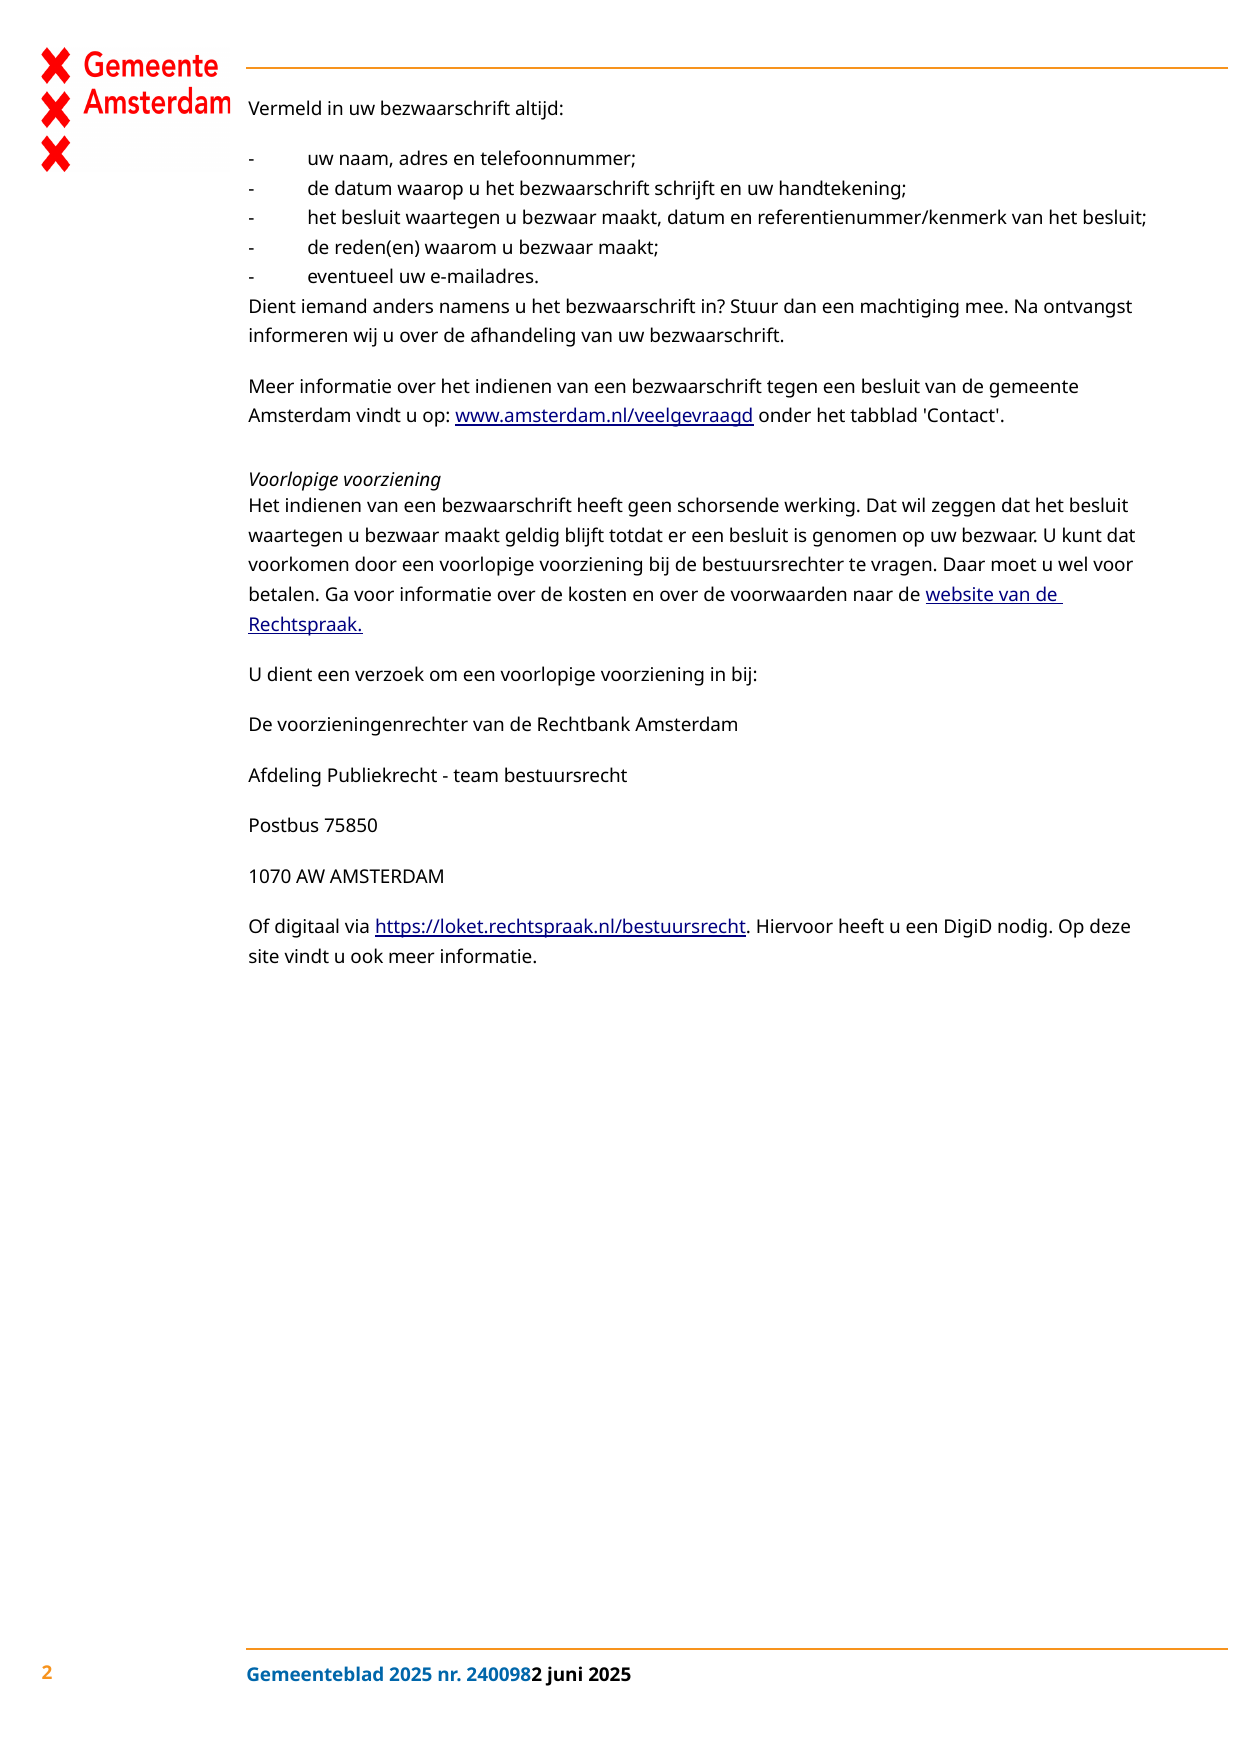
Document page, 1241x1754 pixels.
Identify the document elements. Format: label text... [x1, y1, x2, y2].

list de reden(en) waarom u bezwaar maakt; [248, 234, 1152, 260]
text Voorlopige voorziening [248, 467, 1152, 492]
text Postbus 75850 [248, 812, 1152, 838]
list uw naam, adres en telefoonnummer; [248, 145, 1152, 171]
text U dient een verzoek om een voorlopige voorziening in bij: [248, 661, 1152, 687]
text Het indienen van een bezwaarschrift heeft geen schorsende werking. Dat wil zeggen dat het besluit waartegen u bezwaar maakt geldig blijft totdat er een besluit is genomen op uw bezwaar. U kunt dat voorkomen door een voorlopige voorziening bij de bestuursrechter te vragen. Daar moet u wel voor betalen. Ga voor informatie over de kosten en over de voorwaarden naar de website van de Rechtspraak. [248, 492, 1152, 636]
text 1070 AW AMSTERDAM [248, 863, 1152, 888]
picture [41, 47, 231, 172]
text Afdeling Publiekrecht - team bestuursrecht [248, 762, 1152, 788]
list eventueel uw e-mailadres. [248, 263, 1152, 289]
text Meer informatie over het indienen van een bezwaarschrift tegen een besluit van de gemeente Amsterdam vindt u op: www.amsterdam.nl/veelgevraagd onder het tabblad 'Contact'. [248, 373, 1152, 428]
text Vermeld in uw bezwaarschrift altijd: [248, 95, 1152, 121]
text Of digitaal via https://loket.rechtspraak.nl/bestuursrecht. Hiervoor heeft u een DigiD nodig. Op deze site vindt u ook meer informatie. [248, 913, 1152, 968]
text De voorzieningenrechter van de Rechtbank Amsterdam [248, 712, 1152, 737]
list het besluit waartegen u bezwaar maakt, datum en referentienummer/kenmerk van het besluit; [248, 204, 1152, 230]
list de datum waarop u het bezwaarschrift schrijft en uw handtekening; [248, 175, 1152, 201]
text Dient iemand anders namens u het bezwaarschrift in? Stuur dan een machtiging mee. Na ontvangst informeren wij u over de afhandeling van uw bezwaarschrift. [248, 293, 1152, 348]
